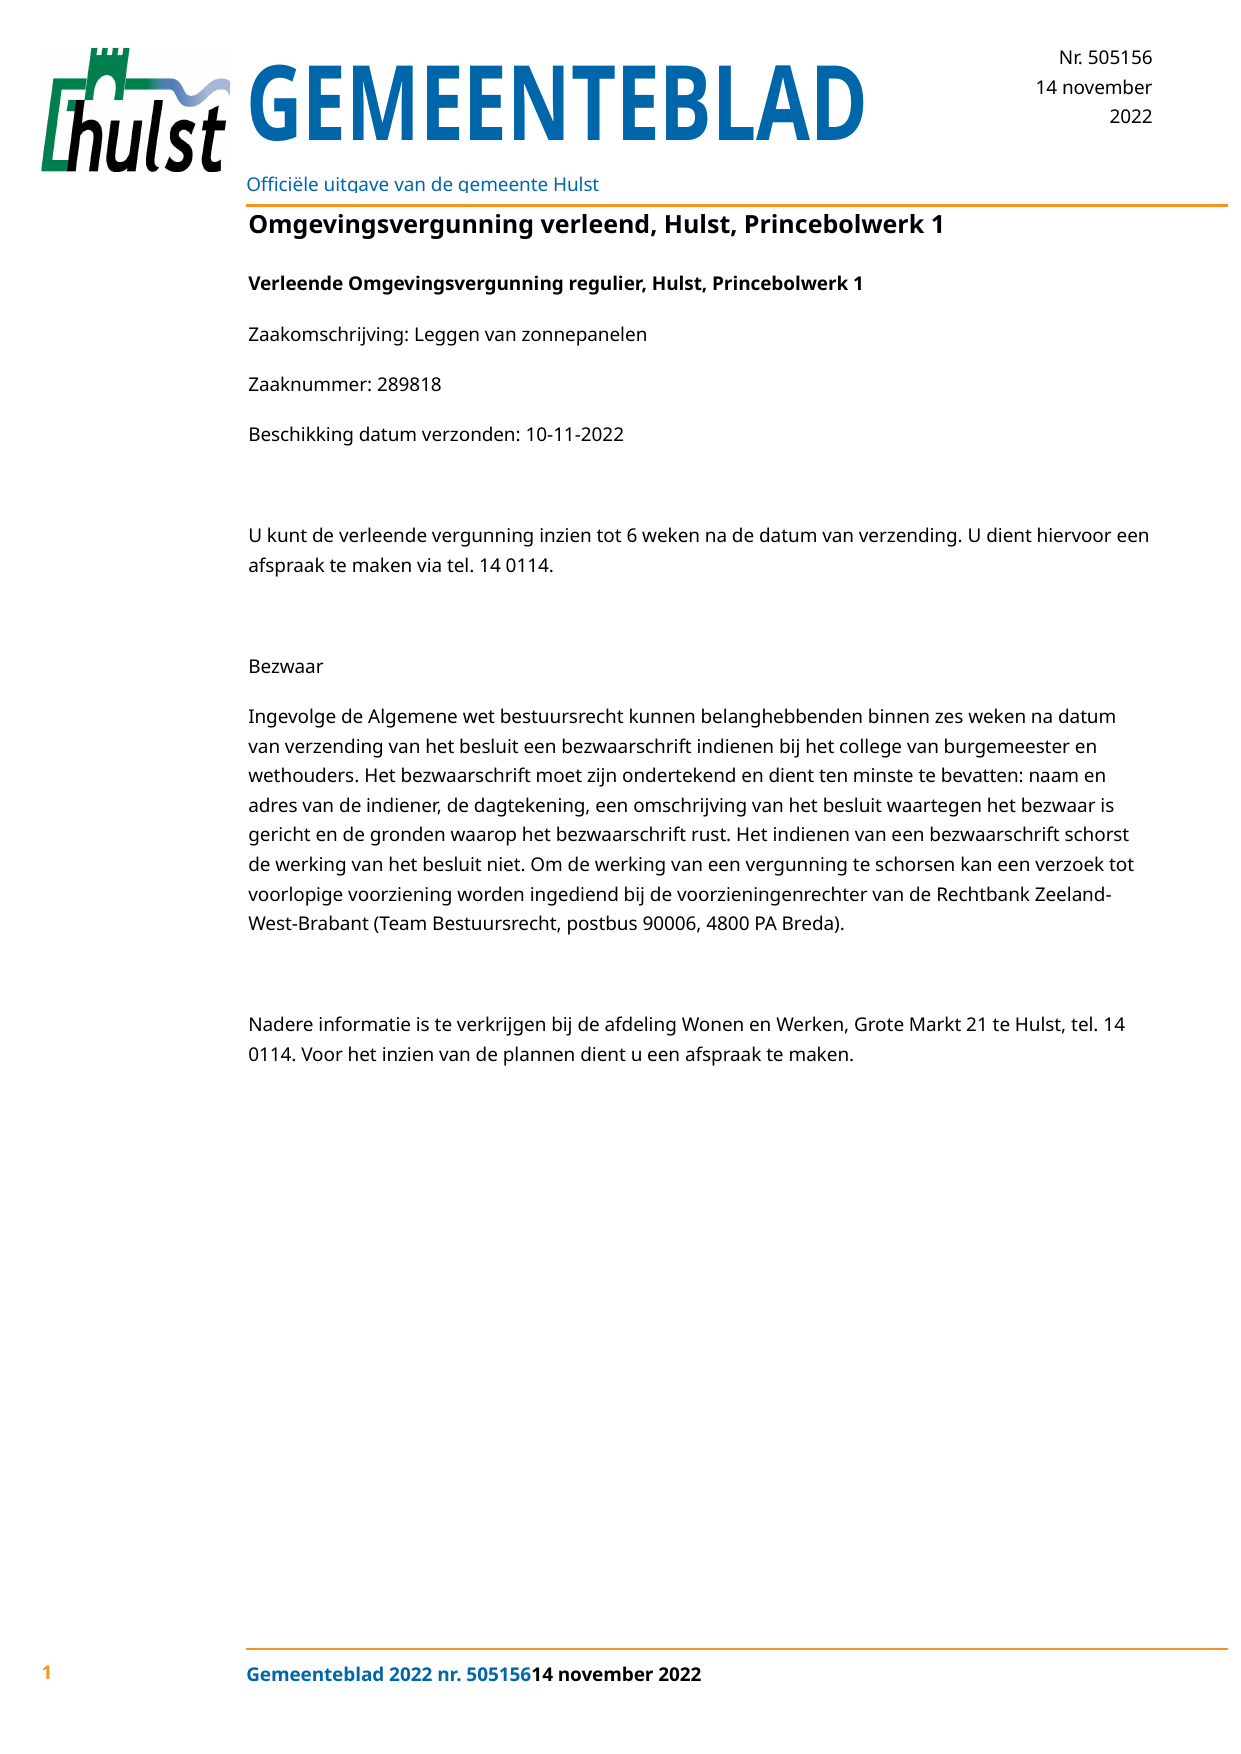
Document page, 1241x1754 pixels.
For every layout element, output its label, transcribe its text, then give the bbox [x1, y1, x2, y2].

text Omgevingsvergunning verleend, Hulst, Princebolwerk 1 [248, 207, 1152, 241]
text Bezwaar [248, 653, 1152, 678]
text Zaaknummer: 289818 [248, 371, 1152, 397]
text Beschikking datum verzonden: 10-11-2022 [248, 422, 1152, 447]
text Ingevolge de Algemene wet bestuursrecht kunnen belanghebbenden binnen zes weken na datum van verzending van het besluit een bezwaarschrift indienen bij het college van burgemeester en wethouders. Het bezwaarschrift moet zijn ondertekend en dient ten minste te bevatten: naam en adres van de indiener, de dagtekening, een omschrijving van het besluit waartegen het bezwaar is gericht en de gronden waarop het bezwaarschrift rust. Het indienen van een bezwaarschrift schorst de werking van het besluit niet. Om de werking van een vergunning te schorsen kan een verzoek tot voorlopige voorziening worden ingediend bij de voorzieningenrechter van de Rechtbank Zeeland-West-Brabant (Team Bestuursrecht, postbus 90006, 4800 PA Breda). [248, 703, 1152, 936]
text U kunt de verleende vergunning inzien tot 6 weken na de datum van verzending. U dient hiervoor een afspraak te maken via tel. 14 0114. [248, 522, 1152, 578]
text Verleende Omgevingsvergunning regulier, Hulst, Princebolwerk 1 [248, 270, 1152, 296]
text Zaakomschrijving: Leggen van zonnepanelen [248, 321, 1152, 346]
text Nadere informatie is te verkrijgen bij de afdeling Wonen en Werken, Grote Markt 21 te Hulst, tel. 14 0114. Voor het inzien van de plannen dient u een afspraak te maken. [248, 1011, 1152, 1066]
picture [41, 47, 231, 172]
